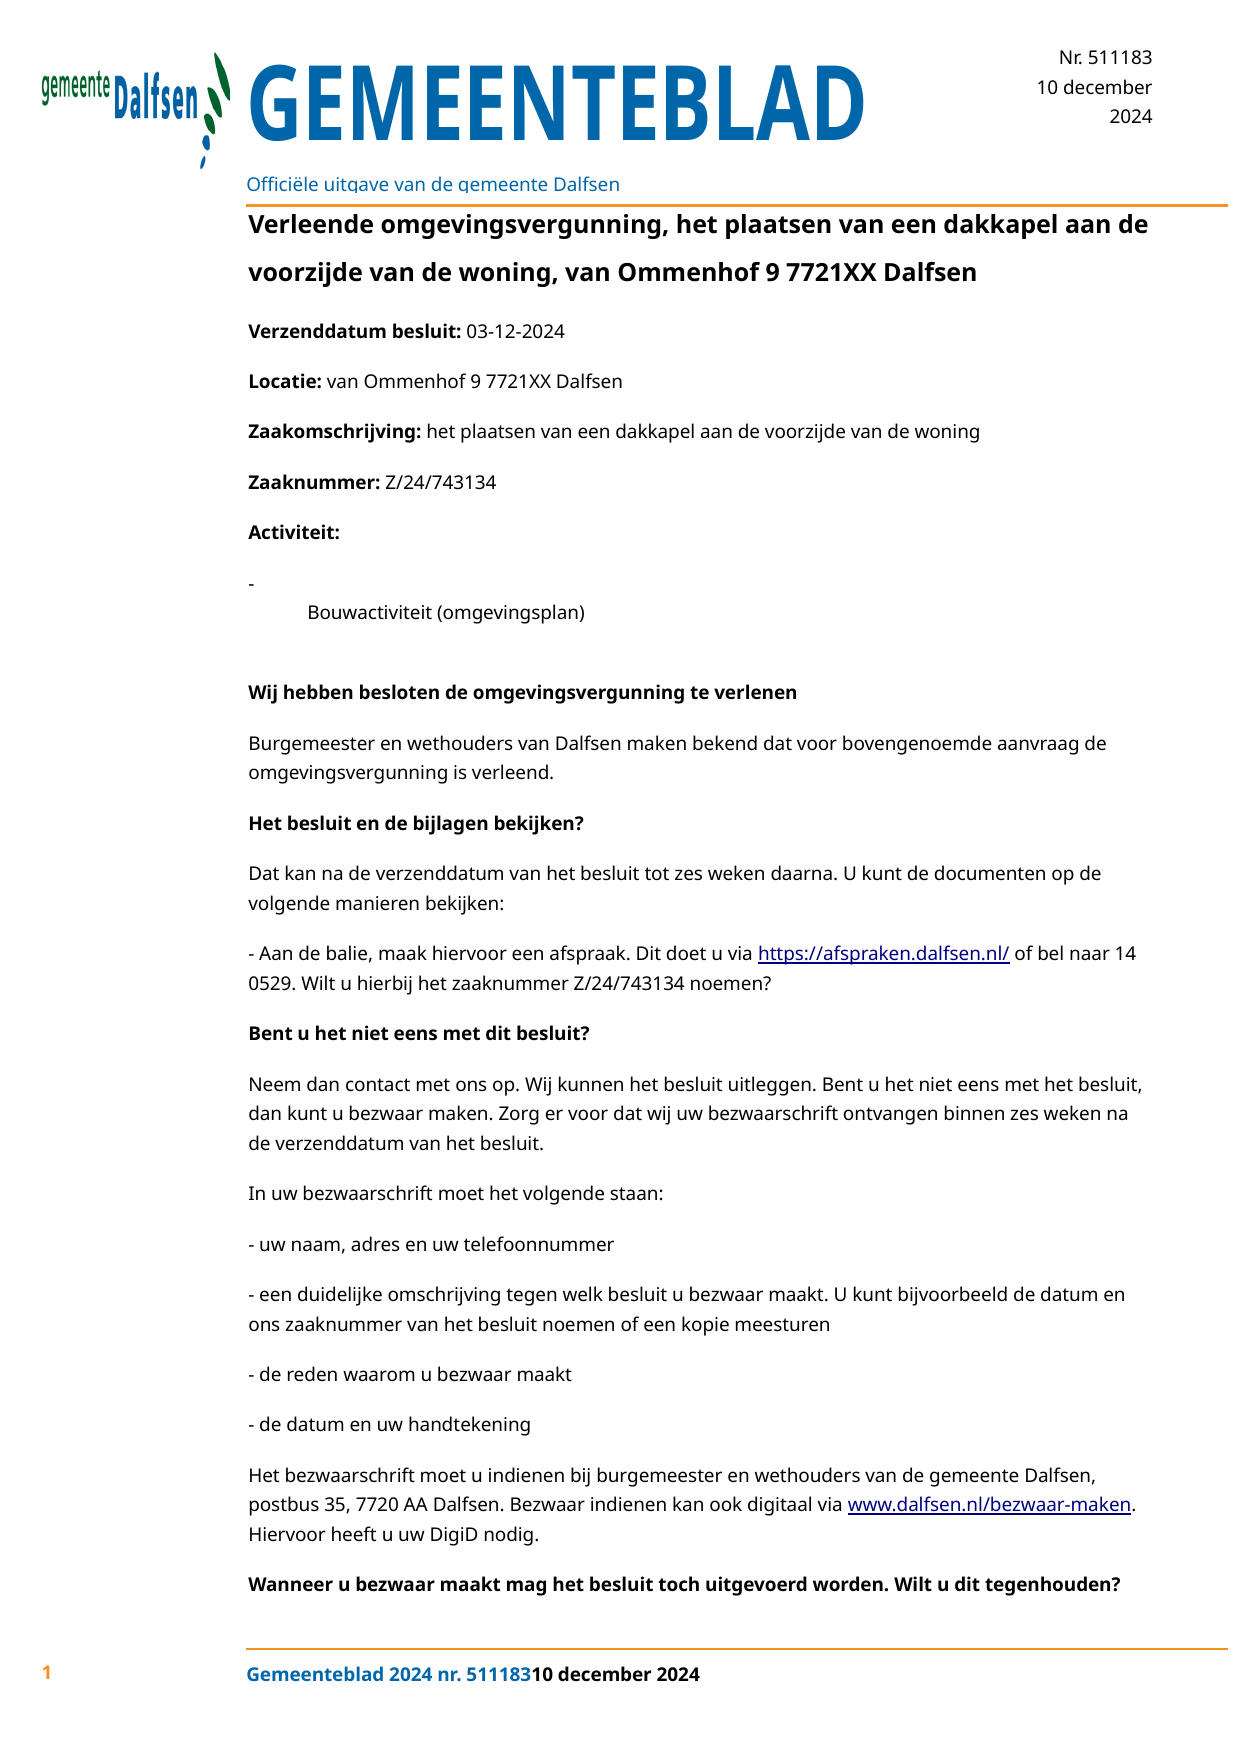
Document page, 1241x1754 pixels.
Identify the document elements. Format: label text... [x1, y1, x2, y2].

text - de datum en uw handtekening [248, 1412, 1152, 1437]
text Bent u het niet eens met dit besluit? [248, 1020, 1152, 1046]
text Wanneer u bezwaar maakt mag het besluit toch uitgevoerd worden. Wilt u dit tegenhouden? [248, 1572, 1152, 1597]
text Verleende omgevingsvergunning, het plaatsen van een dakkapel aan de voorzijde van de woning, van Ommenhof 9 7721XX Dalfsen [248, 207, 1152, 288]
text Zaakomschrijving: het plaatsen van een dakkapel aan de voorzijde van de woning [248, 419, 1152, 444]
text Activiteit: [248, 519, 1152, 545]
text - een duidelijke omschrijving tegen welk besluit u bezwaar maakt. U kunt bijvoorbeeld de datum en ons zaaknummer van het besluit noemen of een kopie meesturen [248, 1281, 1152, 1337]
text - Aan de balie, maak hiervoor een afspraak. Dit doet u via https://afspraken.dalfsen.nl/ of bel naar 14 0529. Wilt u hierbij het zaaknummer Z/24/743134 noemen? [248, 940, 1152, 996]
list Bouwactiviteit (omgevingsplan) [248, 599, 1152, 625]
text Het besluit en de bijlagen bekijken? [248, 810, 1152, 836]
text Neem dan contact met ons op. Wij kunnen het besluit uitleggen. Bent u het niet eens met het besluit, dan kunt u bezwaar maken. Zorg er voor dat wij uw bezwaarschrift ontvangen binnen zes weken na de verzenddatum van het besluit. [248, 1071, 1152, 1156]
text - de reden waarom u bezwaar maakt [248, 1361, 1152, 1387]
text Locatie: van Ommenhof 9 7721XX Dalfsen [248, 368, 1152, 394]
text In uw bezwaarschrift moet het volgende staan: [248, 1180, 1152, 1206]
picture [41, 47, 231, 172]
text Verzenddatum besluit: 03-12-2024 [248, 318, 1152, 344]
text Dat kan na de verzenddatum van het besluit tot zes weken daarna. U kunt de documenten op de volgende manieren bekijken: [248, 860, 1152, 916]
text Burgemeester en wethouders van Dalfsen maken bekend dat voor bovengenoemde aanvraag de omgevingsvergunning is verleend. [248, 730, 1152, 785]
text Het bezwaarschrift moet u indienen bij burgemeester en wethouders van de gemeente Dalfsen, postbus 35, 7720 AA Dalfsen. Bezwaar indienen kan ook digitaal via www.dalfsen.nl/bezwaar-maken. Hiervoor heeft u uw DigiD nodig. [248, 1462, 1152, 1547]
text - uw naam, adres en uw telefoonnummer [248, 1231, 1152, 1257]
text Wij hebben besloten de omgevingsvergunning te verlenen [248, 679, 1152, 705]
text Zaaknummer: Z/24/743134 [248, 469, 1152, 495]
